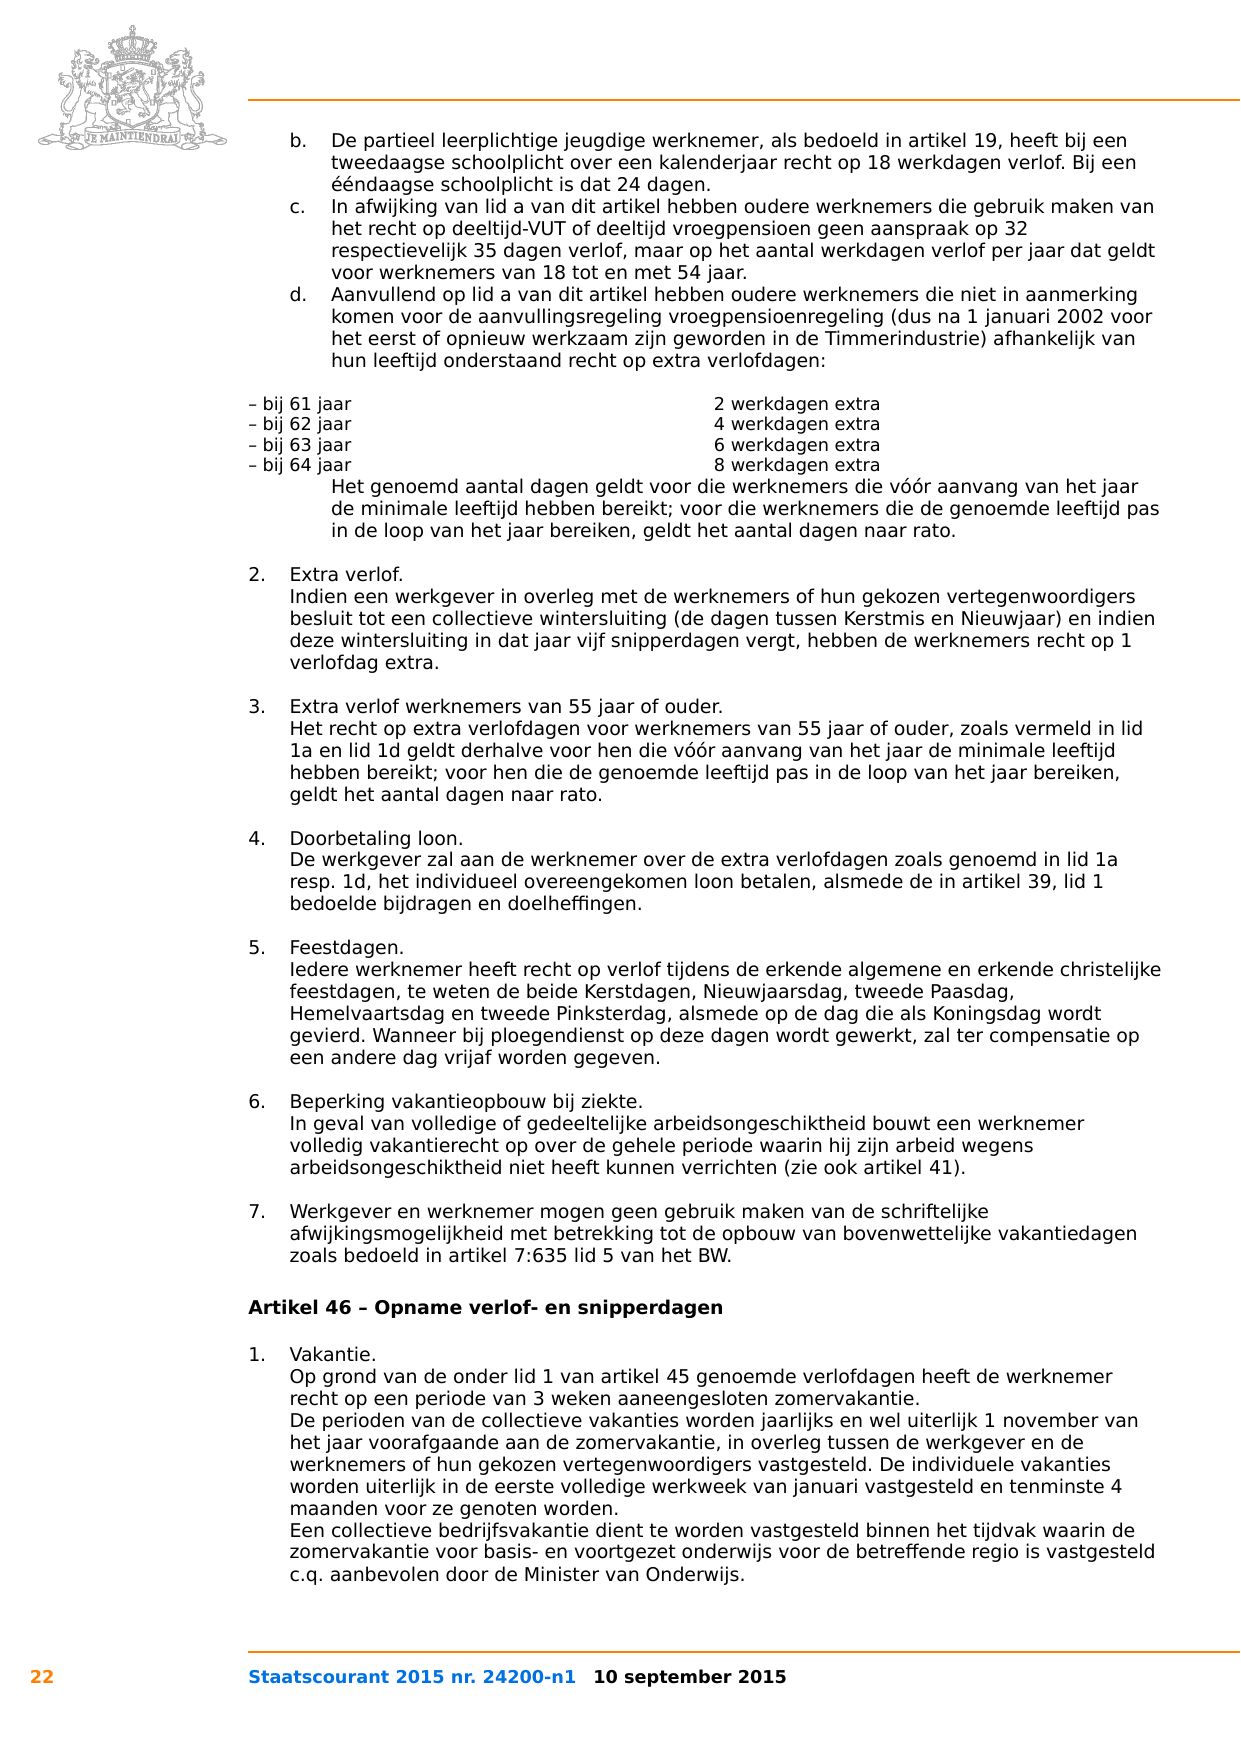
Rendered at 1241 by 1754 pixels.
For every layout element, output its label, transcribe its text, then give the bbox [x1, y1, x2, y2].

text 3. Extra verlof werknemers van 55 jaar of ouder. [248, 696, 1163, 718]
subtitle Artikel 46 – Opname verlof- en snipperdagen [248, 1297, 1163, 1319]
text b. De partieel leerplichtige jeugdige werknemer, als bedoeld in artikel 19, heeft bij een tweedaagse schoolplicht over een kalenderjaar recht op 18 werkdagen verlof. Bij een ééndaagse schoolplicht is dat 24 dagen. [289, 130, 1163, 196]
table_cell 4 werkdagen extra [708, 414, 1163, 435]
text 4. Doorbetaling loon. [248, 827, 1163, 849]
text 7. Werkgever en werknemer mogen geen gebruik maken van de schriftelijke afwijkingsmogelijkheid met betrekking tot de opbouw van bovenwettelijke vakantiedagen zoals bedoeld in artikel 7:635 lid 5 van het BW. [248, 1201, 1163, 1267]
text Een collectieve bedrijfsvakantie dient te worden vastgesteld binnen het tijdvak waarin de zomervakantie voor basis- en voortgezet onderwijs voor de betreffende regio is vastgesteld c.q. aanbevolen door de Minister van Onderwijs. [289, 1519, 1163, 1585]
table_cell – bij 64 jaar [248, 455, 708, 476]
table_cell 8 werkdagen extra [708, 455, 1163, 476]
text Indien een werkgever in overleg met de werknemers of hun gekozen vertegenwoordigers besluit tot een collectieve wintersluiting (de dagen tussen Kerstmis en Nieuwjaar) en indien deze wintersluiting in dat jaar vijf snipperdagen vergt, hebben de werknemers recht op 1 verlofdag extra. [289, 586, 1163, 674]
picture [38, 25, 227, 150]
text c. In afwijking van lid a van dit artikel hebben oudere werknemers die gebruik maken van het recht op deeltijd-VUT of deeltijd vroegpensioen geen aanspraak op 32 respectievelijk 35 dagen verlof, maar op het aantal werkdagen verlof per jaar dat geldt voor werknemers van 18 tot en met 54 jaar. [289, 196, 1163, 284]
text d. Aanvullend op lid a van dit artikel hebben oudere werknemers die niet in aanmerking komen voor de aanvullingsregeling vroegpensioenregeling (dus na 1 januari 2002 voor het eerst of opnieuw werkzaam zijn geworden in de Timmerindustrie) afhankelijk van hun leeftijd onderstaand recht op extra verlofdagen: [289, 284, 1163, 372]
text In geval van volledige of gedeeltelijke arbeidsongeschiktheid bouwt een werknemer volledig vakantierecht op over de gehele periode waarin hij zijn arbeid wegens arbeidsongeschiktheid niet heeft kunnen verrichten (zie ook artikel 41). [289, 1113, 1163, 1179]
text De perioden van de collectieve vakanties worden jaarlijks en wel uiterlijk 1 november van het jaar voorafgaande aan de zomervakantie, in overleg tussen de werkgever en de werknemers of hun gekozen vertegenwoordigers vastgesteld. De individuele vakanties worden uiterlijk in de eerste volledige werkweek van januari vastgesteld en tenminste 4 maanden voor ze genoten worden. [289, 1409, 1163, 1519]
text Het recht op extra verlofdagen voor werknemers van 55 jaar of ouder, zoals vermeld in lid 1a en lid 1d geldt derhalve voor hen die vóór aanvang van het jaar de minimale leeftijd hebben bereikt; voor hen die de genoemde leeftijd pas in de loop van het jaar bereiken, geldt het aantal dagen naar rato. [289, 718, 1163, 806]
table_header 2 werkdagen extra [708, 394, 1163, 414]
text Iedere werknemer heeft recht op verlof tijdens de erkende algemene en erkende christelijke feestdagen, te weten de beide Kerstdagen, Nieuwjaarsdag, tweede Paasdag, Hemelvaartsdag en tweede Pinksterdag, alsmede op de dag die als Koningsdag wordt gevierd. Wanneer bij ploegendienst op deze dagen wordt gewerkt, zal ter compensatie op een andere dag vrijaf worden gegeven. [289, 959, 1163, 1069]
table_cell 6 werkdagen extra [708, 435, 1163, 455]
text 6. Beperking vakantieopbouw bij ziekte. [248, 1091, 1163, 1113]
table_cell – bij 63 jaar [248, 435, 708, 455]
text 2. Extra verlof. [248, 564, 1163, 586]
text 5. Feestdagen. [248, 937, 1163, 959]
text 1. Vakantie. [248, 1344, 1163, 1366]
text Het genoemd aantal dagen geldt voor die werknemers die vóór aanvang van het jaar de minimale leeftijd hebben bereikt; voor die werknemers die de genoemde leeftijd pas in de loop van het jaar bereiken, geldt het aantal dagen naar rato. [331, 476, 1163, 542]
table_header – bij 61 jaar [248, 394, 708, 414]
text Op grond van de onder lid 1 van artikel 45 genoemde verlofdagen heeft de werknemer recht op een periode van 3 weken aaneengesloten zomervakantie. [289, 1366, 1163, 1409]
table_cell – bij 62 jaar [248, 414, 708, 435]
text De werkgever zal aan de werknemer over de extra verlofdagen zoals genoemd in lid 1a resp. 1d, het individueel overeengekomen loon betalen, alsmede de in artikel 39, lid 1 bedoelde bijdragen en doelheffingen. [289, 849, 1163, 915]
